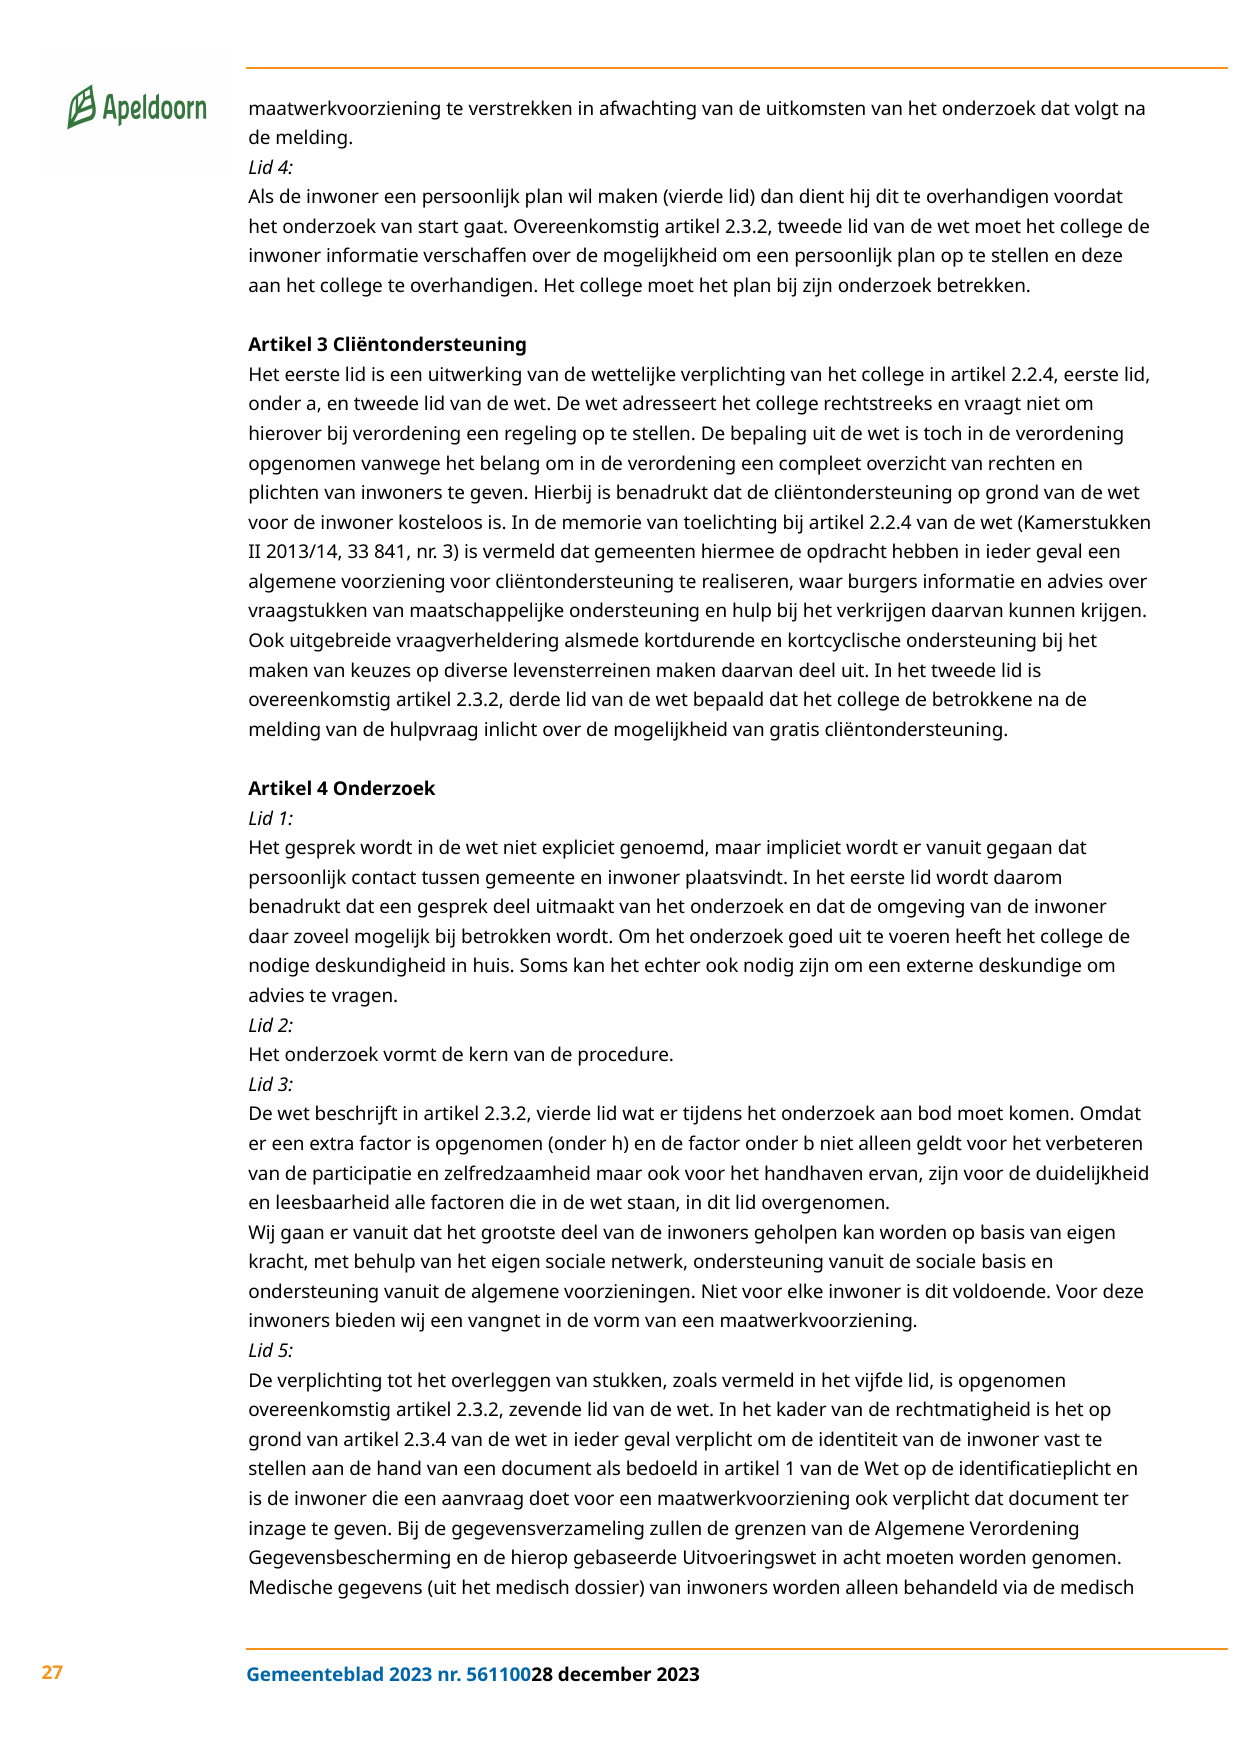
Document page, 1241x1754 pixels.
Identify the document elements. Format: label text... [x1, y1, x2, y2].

text Lid 5: [248, 1337, 1152, 1363]
text Artikel 3 Cliëntondersteuning [248, 331, 1152, 357]
text maatwerkvoorziening te verstrekken in afwachting van de uitkomsten van het onderzoek dat volgt na de melding. [248, 95, 1152, 150]
text De wet beschrijft in artikel 2.3.2, vierde lid wat er tijdens het onderzoek aan bod moet komen. Omdat er een extra factor is opgenomen (onder h) en de factor onder b niet alleen geldt voor het verbeteren van de participatie en zelfredzaamheid maar ook voor het handhaven ervan, zijn voor de duidelijkheid en leesbaarheid alle factoren die in de wet staan, in dit lid overgenomen. [248, 1101, 1152, 1215]
text Het gesprek wordt in de wet niet expliciet genoemd, maar impliciet wordt er vanuit gegaan dat persoonlijk contact tussen gemeente en inwoner plaatsvindt. In het eerste lid wordt daarom benadrukt dat een gesprek deel uitmaakt van het onderzoek en dat de omgeving van de inwoner daar zoveel mogelijk bij betrokken wordt. Om het onderzoek goed uit te voeren heeft het college de nodige deskundigheid in huis. Soms kan het echter ook nodig zijn om een externe deskundige om advies te vragen. [248, 834, 1152, 1008]
text Als de inwoner een persoonlijk plan wil maken (vierde lid) dan dient hij dit te overhandigen voordat het onderzoek van start gaat. Overeenkomstig artikel 2.3.2, tweede lid van de wet moet het college de inwoner informatie verschaffen over de mogelijkheid om een persoonlijk plan op te stellen en deze aan het college te overhandigen. Het college moet het plan bij zijn onderzoek betrekken. [248, 183, 1152, 298]
text Het onderzoek vormt de kern van de procedure. [248, 1041, 1152, 1067]
text Lid 3: [248, 1071, 1152, 1097]
text Het eerste lid is een uitwerking van de wettelijke verplichting van het college in artikel 2.2.4, eerste lid, onder a, en tweede lid van de wet. De wet adresseert het college rechtstreeks en vraagt niet om hierover bij verordening een regeling op te stellen. De bepaling uit de wet is toch in de verordening opgenomen vanwege het belang om in de verordening een compleet overzicht van rechten en plichten van inwoners te geven. Hierbij is benadrukt dat de cliëntondersteuning op grond van de wet voor de inwoner kosteloos is. In de memorie van toelichting bij artikel 2.2.4 van de wet (Kamerstukken II 2013/14, 33 841, nr. 3) is vermeld dat gemeenten hiermee de opdracht hebben in ieder geval een algemene voorziening voor cliëntondersteuning te realiseren, waar burgers informatie en advies over vraagstukken van maatschappelijke ondersteuning en hulp bij het verkrijgen daarvan kunnen krijgen. Ook uitgebreide vraagverheldering alsmede kortdurende en kortcyclische ondersteuning bij het maken van keuzes op diverse levensterreinen maken daarvan deel uit. In het tweede lid is overeenkomstig artikel 2.3.2, derde lid van de wet bepaald dat het college de betrokkene na de melding van de hulpvraag inlicht over de mogelijkheid van gratis cliëntondersteuning. [248, 361, 1152, 742]
text Artikel 4 Onderzoek [248, 775, 1152, 801]
text Lid 1: [248, 805, 1152, 831]
text Wij gaan er vanuit dat het grootste deel van de inwoners geholpen kan worden op basis van eigen kracht, met behulp van het eigen sociale netwerk, ondersteuning vanuit de sociale basis en ondersteuning vanuit de algemene voorzieningen. Niet voor elke inwoner is dit voldoende. Voor deze inwoners bieden wij een vangnet in de vorm van een maatwerkvoorziening. [248, 1219, 1152, 1333]
text Lid 4: [248, 154, 1152, 180]
picture [41, 47, 231, 172]
text De verplichting tot het overleggen van stukken, zoals vermeld in het vijfde lid, is opgenomen overeenkomstig artikel 2.3.2, zevende lid van de wet. In het kader van de rechtmatigheid is het op grond van artikel 2.3.4 van de wet in ieder geval verplicht om de identiteit van de inwoner vast te stellen aan de hand van een document als bedoeld in artikel 1 van de Wet op de identificatieplicht en is de inwoner die een aanvraag doet voor een maatwerkvoorziening ook verplicht dat document ter inzage te geven. Bij de gegevensverzameling zullen de grenzen van de Algemene Verordening Gegevensbescherming en de hierop gebaseerde Uitvoeringswet in acht moeten worden genomen. Medische gegevens (uit het medisch dossier) van inwoners worden alleen behandeld via de medisch [248, 1367, 1152, 1600]
text Lid 2: [248, 1012, 1152, 1038]
